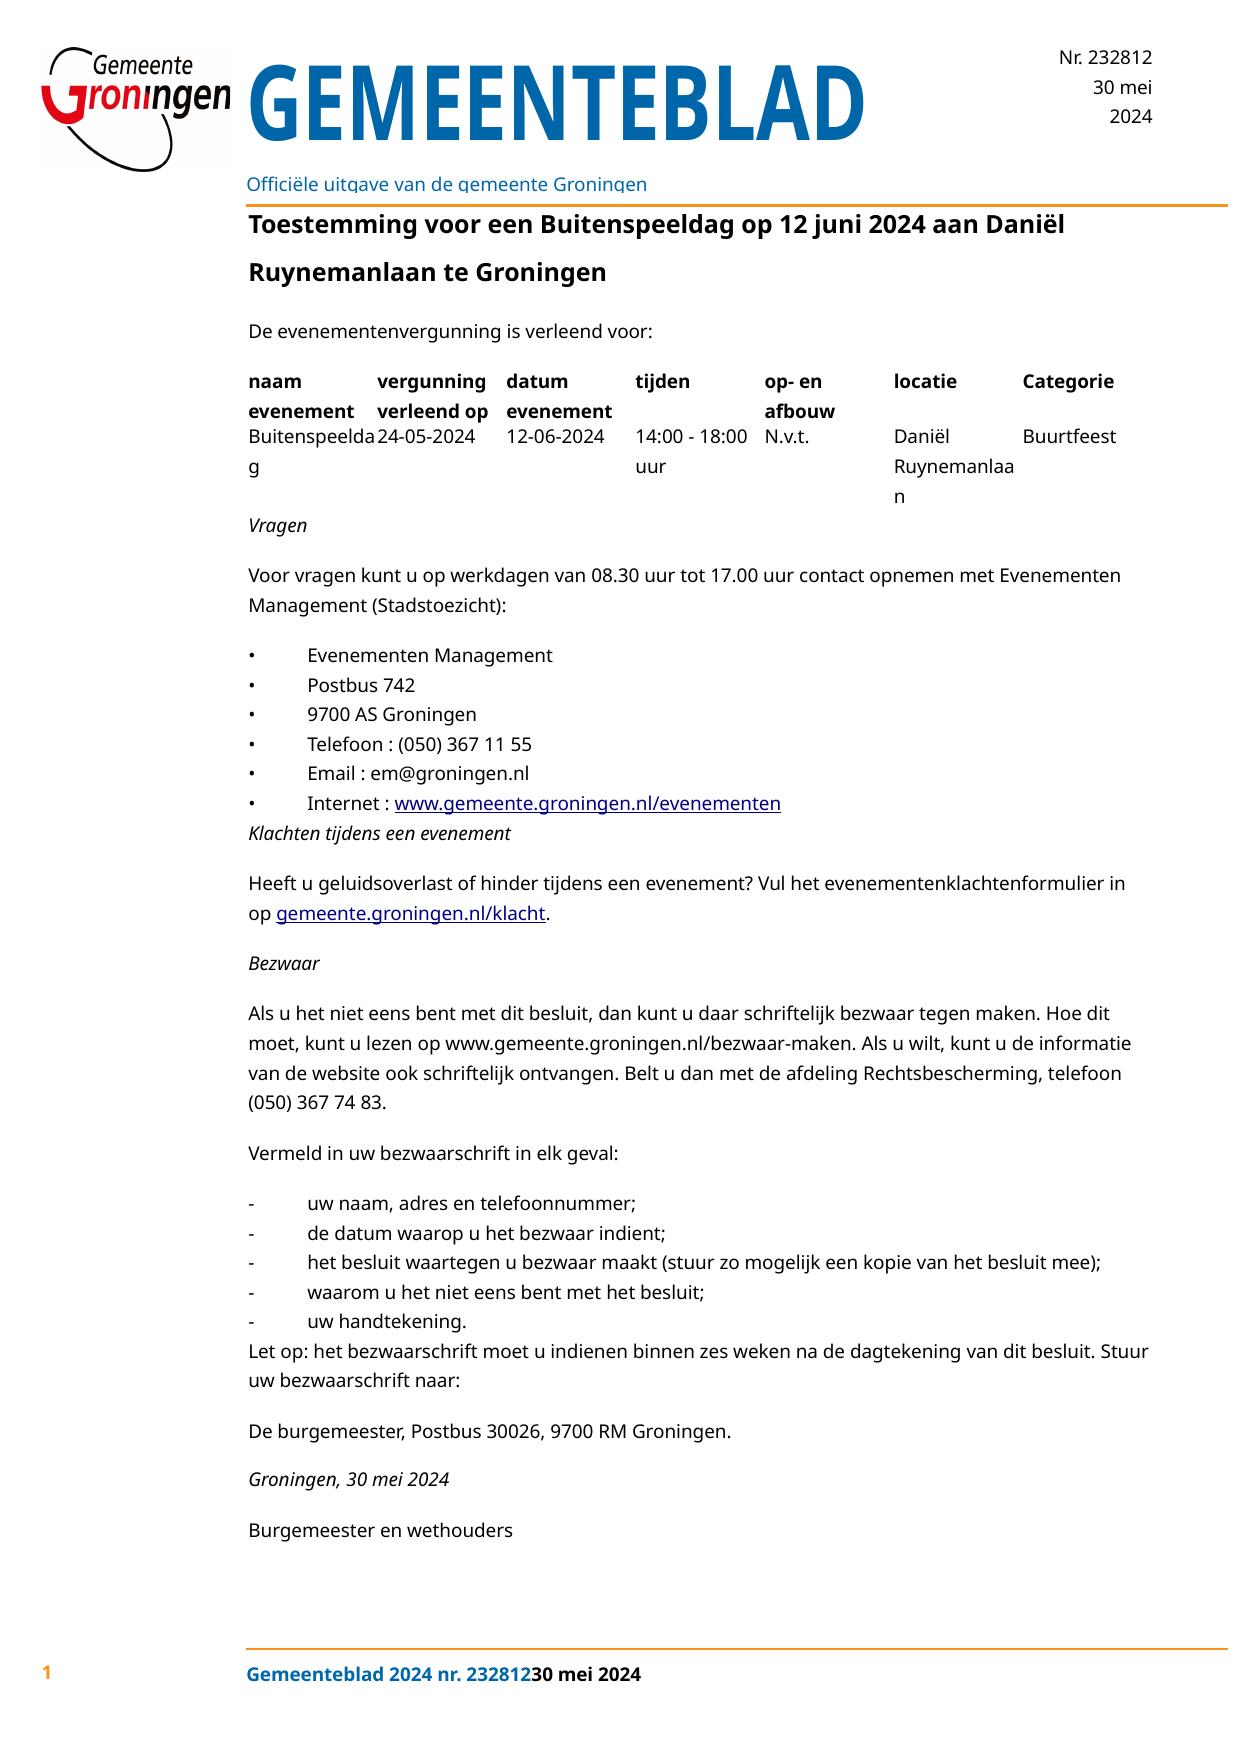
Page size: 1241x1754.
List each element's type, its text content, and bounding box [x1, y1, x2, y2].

table_header op- en afbouw [764, 369, 893, 424]
text De burgemeester, Postbus 30026, 9700 RM Groningen. [248, 1418, 1152, 1444]
text Let op: het bezwaarschrift moet u indienen binnen zes weken na de dagtekening van dit besluit. Stuur uw bezwaarschrift naar: [248, 1338, 1152, 1393]
table_header Categorie [1023, 369, 1152, 424]
table_cell Daniël Ruynemanlaan [894, 424, 1022, 509]
table_cell Buurtfeest [1023, 424, 1152, 509]
text De evenementenvergunning is verleend voor: [248, 318, 1152, 344]
list waarom u het niet eens bent met het besluit; [248, 1279, 1152, 1305]
list Email : em@groningen.nl [248, 761, 1152, 786]
table_cell 14:00 - 18:00 uur [635, 424, 764, 509]
table_cell 12-06-2024 [506, 424, 635, 509]
list uw naam, adres en telefoonnummer; [248, 1190, 1152, 1216]
text Vragen [248, 512, 1152, 538]
text Vermeld in uw bezwaarschrift in elk geval: [248, 1140, 1152, 1166]
list uw handtekening. [248, 1308, 1152, 1334]
list 9700 AS Groningen [248, 701, 1152, 727]
list de datum waarop u het bezwaar indient; [248, 1220, 1152, 1246]
text Heeft u geluidsoverlast of hinder tijdens een evenement? Vul het evenementenklachtenformulier in op gemeente.groningen.nl/klacht. [248, 870, 1152, 926]
text Klachten tijdens een evenement [248, 820, 1152, 846]
text Groningen, 30 mei 2024 [248, 1466, 1152, 1492]
table_header datum evenement [506, 369, 635, 424]
table_cell 24-05-2024 [377, 424, 506, 509]
list Evenementen Management [248, 642, 1152, 668]
list het besluit waartegen u bezwaar maakt (stuur zo mogelijk een kopie van het besluit mee); [248, 1249, 1152, 1275]
table_cell Buitenspeeldag [248, 424, 377, 509]
table_header tijden [635, 369, 764, 424]
text Voor vragen kunt u op werkdagen van 08.30 uur tot 17.00 uur contact opnemen met Evenementen Management (Stadstoezicht): [248, 562, 1152, 618]
text Als u het niet eens bent met dit besluit, dan kunt u daar schriftelijk bezwaar tegen maken. Hoe dit moet, kunt u lezen op www.gemeente.groningen.nl/bezwaar-maken. Als u wilt, kunt u de informatie van de website ook schriftelijk ontvangen. Belt u dan met de afdeling Rechtsbescherming, telefoon (050) 367 74 83. [248, 1001, 1152, 1115]
text Toestemming voor een Buitenspeeldag op 12 juni 2024 aan Daniël Ruynemanlaan te Groningen [248, 207, 1152, 288]
table_header naam evenement [248, 369, 377, 424]
list Internet : www.gemeente.groningen.nl/evenementen [248, 790, 1152, 816]
list Telefoon : (050) 367 11 55 [248, 731, 1152, 757]
list Postbus 742 [248, 672, 1152, 698]
table_cell N.v.t. [764, 424, 893, 509]
table_header locatie [894, 369, 1022, 424]
picture [41, 47, 231, 172]
text Bezwaar [248, 950, 1152, 976]
table_header vergunning verleend op [377, 369, 506, 424]
text Burgemeester en wethouders [248, 1517, 1152, 1543]
